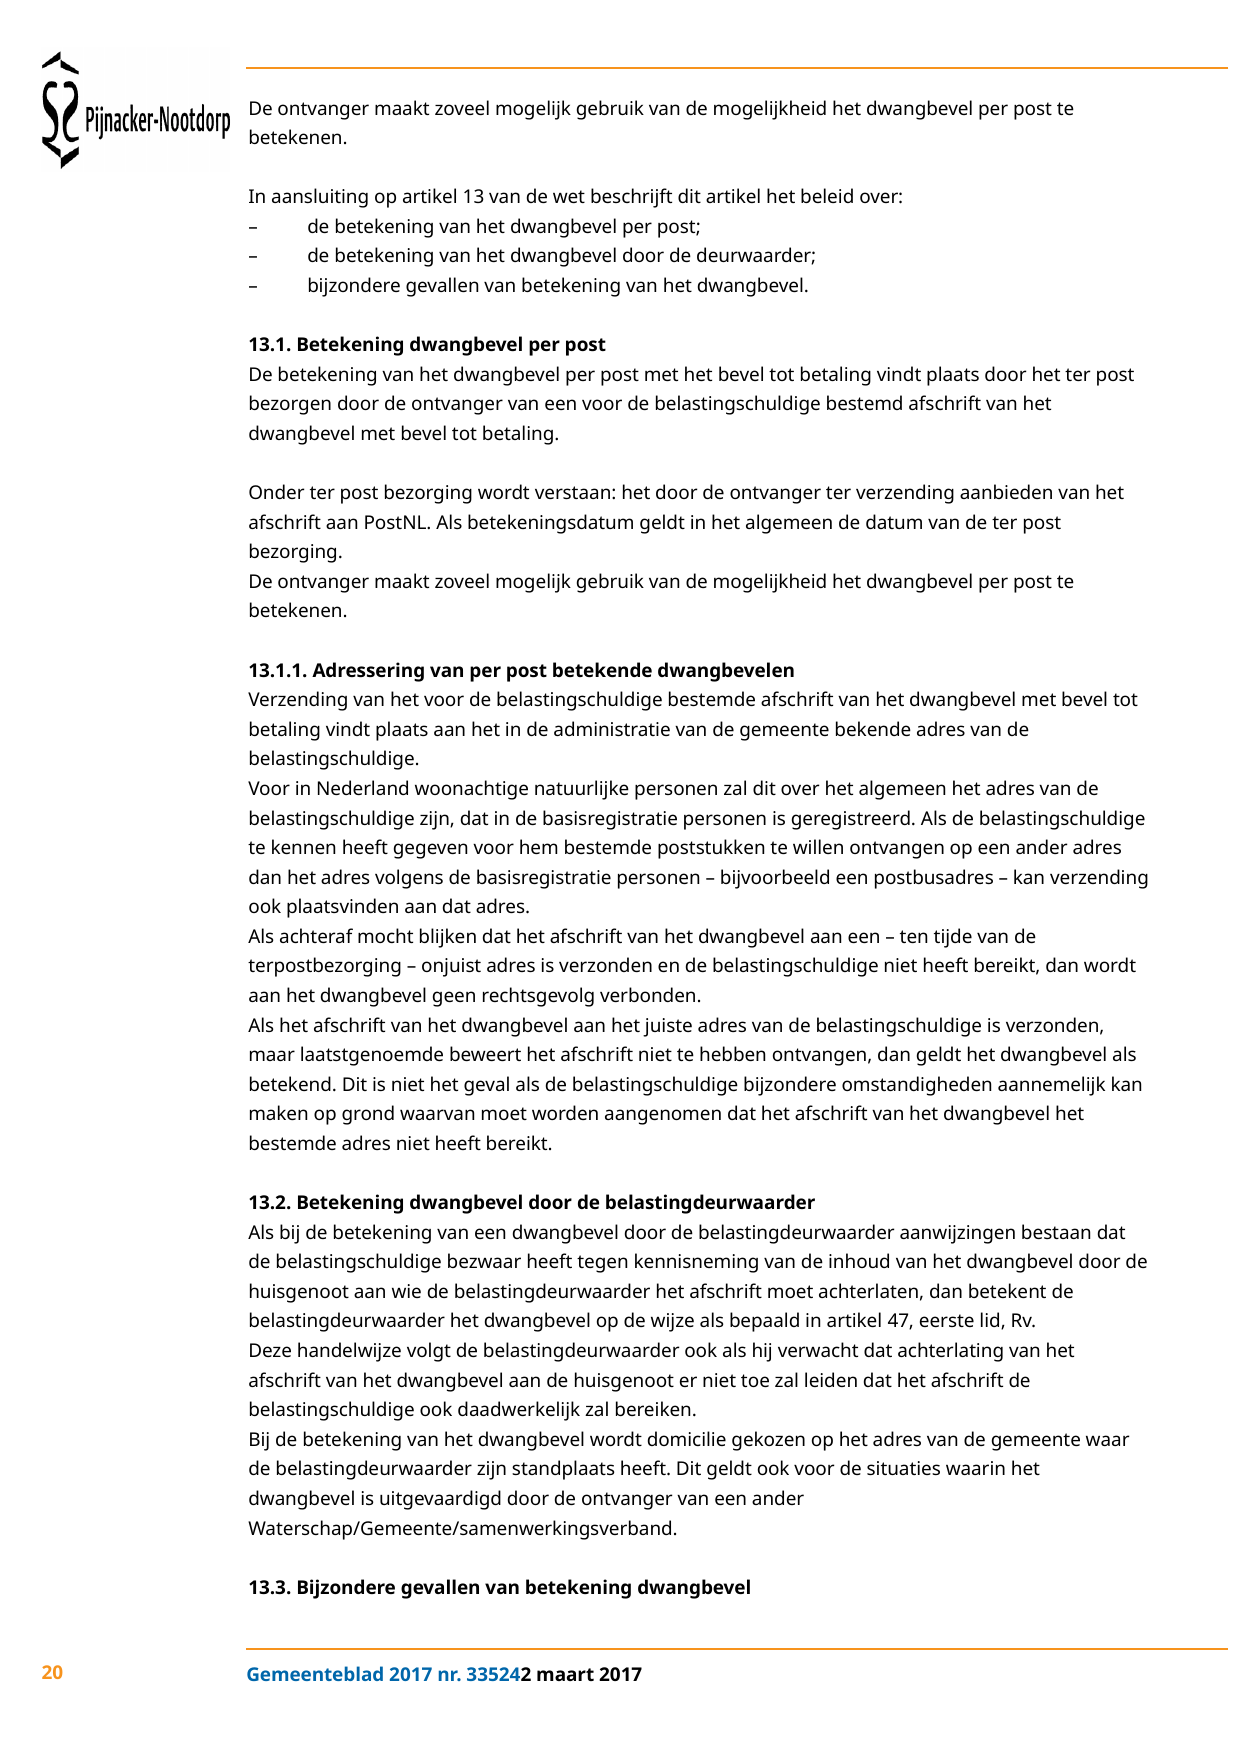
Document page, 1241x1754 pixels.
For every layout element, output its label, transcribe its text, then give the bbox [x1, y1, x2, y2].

text De ontvanger maakt zoveel mogelijk gebruik van de mogelijkheid het dwangbevel per post te betekenen. [248, 95, 1152, 150]
picture [41, 47, 231, 172]
text De ontvanger maakt zoveel mogelijk gebruik van de mogelijkheid het dwangbevel per post te betekenen. [248, 568, 1152, 623]
text In aansluiting op artikel 13 van de wet beschrijft dit artikel het beleid over: [248, 183, 1152, 209]
text Als achteraf mocht blijken dat het afschrift van het dwangbevel aan een – ten tijde van de terpostbezorging – onjuist adres is verzonden en de belastingschuldige niet heeft bereikt, dan wordt aan het dwangbevel geen rechtsgevolg verbonden. [248, 923, 1152, 1008]
text Bij de betekening van het dwangbevel wordt domicilie gekozen op het adres van de gemeente waar de belastingdeurwaarder zijn standplaats heeft. Dit geldt ook voor de situaties waarin het dwangbevel is uitgevaardigd door de ontvanger van een ander Waterschap/Gemeente/samenwerkingsverband. [248, 1426, 1152, 1541]
text 13.1.1. Adressering van per post betekende dwangbevelen [248, 657, 1152, 683]
text Deze handelwijze volgt de belastingdeurwaarder ook als hij verwacht dat achterlating van het afschrift van het dwangbevel aan de huisgenoot er niet toe zal leiden dat het afschrift de belastingschuldige ook daadwerkelijk zal bereiken. [248, 1337, 1152, 1422]
text Verzending van het voor de belastingschuldige bestemde afschrift van het dwangbevel met bevel tot betaling vindt plaats aan het in de administratie van de gemeente bekende adres van de belastingschuldige. [248, 686, 1152, 771]
text Voor in Nederland woonachtige natuurlijke personen zal dit over het algemeen het adres van de belastingschuldige zijn, dat in de basisregistratie personen is geregistreerd. Als de belastingschuldige te kennen heeft gegeven voor hem bestemde poststukken te willen ontvangen op een ander adres dan het adres volgens de basisregistratie personen – bijvoorbeeld een postbusadres – kan verzending ook plaatsvinden aan dat adres. [248, 775, 1152, 919]
list de betekening van het dwangbevel per post; [248, 213, 1152, 239]
text Als bij de betekening van een dwangbevel door de belastingdeurwaarder aanwijzingen bestaan dat de belastingschuldige bezwaar heeft tegen kennisneming van de inhoud van het dwangbevel door de huisgenoot aan wie de belastingdeurwaarder het afschrift moet achterlaten, dan betekent de belastingdeurwaarder het dwangbevel op de wijze als bepaald in artikel 47, eerste lid, Rv. [248, 1219, 1152, 1333]
text Als het afschrift van het dwangbevel aan het juiste adres van de belastingschuldige is verzonden, maar laatstgenoemde beweert het afschrift niet te hebben ontvangen, dan geldt het dwangbevel als betekend. Dit is niet het geval als de belastingschuldige bijzondere omstandigheden aannemelijk kan maken op grond waarvan moet worden aangenomen dat het afschrift van het dwangbevel het bestemde adres niet heeft bereikt. [248, 1012, 1152, 1156]
text 13.3. Bijzondere gevallen van betekening dwangbevel [248, 1574, 1152, 1600]
list de betekening van het dwangbevel door de deurwaarder; [248, 243, 1152, 268]
text 13.2. Betekening dwangbevel door de belastingdeurwaarder [248, 1189, 1152, 1215]
text De betekening van het dwangbevel per post met het bevel tot betaling vindt plaats door het ter post bezorgen door de ontvanger van een voor de belastingschuldige bestemd afschrift van het dwangbevel met bevel tot betaling. [248, 361, 1152, 446]
list bijzondere gevallen van betekening van het dwangbevel. [248, 272, 1152, 298]
text Onder ter post bezorging wordt verstaan: het door de ontvanger ter verzending aanbieden van het afschrift aan PostNL. Als betekeningsdatum geldt in het algemeen de datum van de ter post bezorging. [248, 479, 1152, 564]
text 13.1. Betekening dwangbevel per post [248, 331, 1152, 357]
